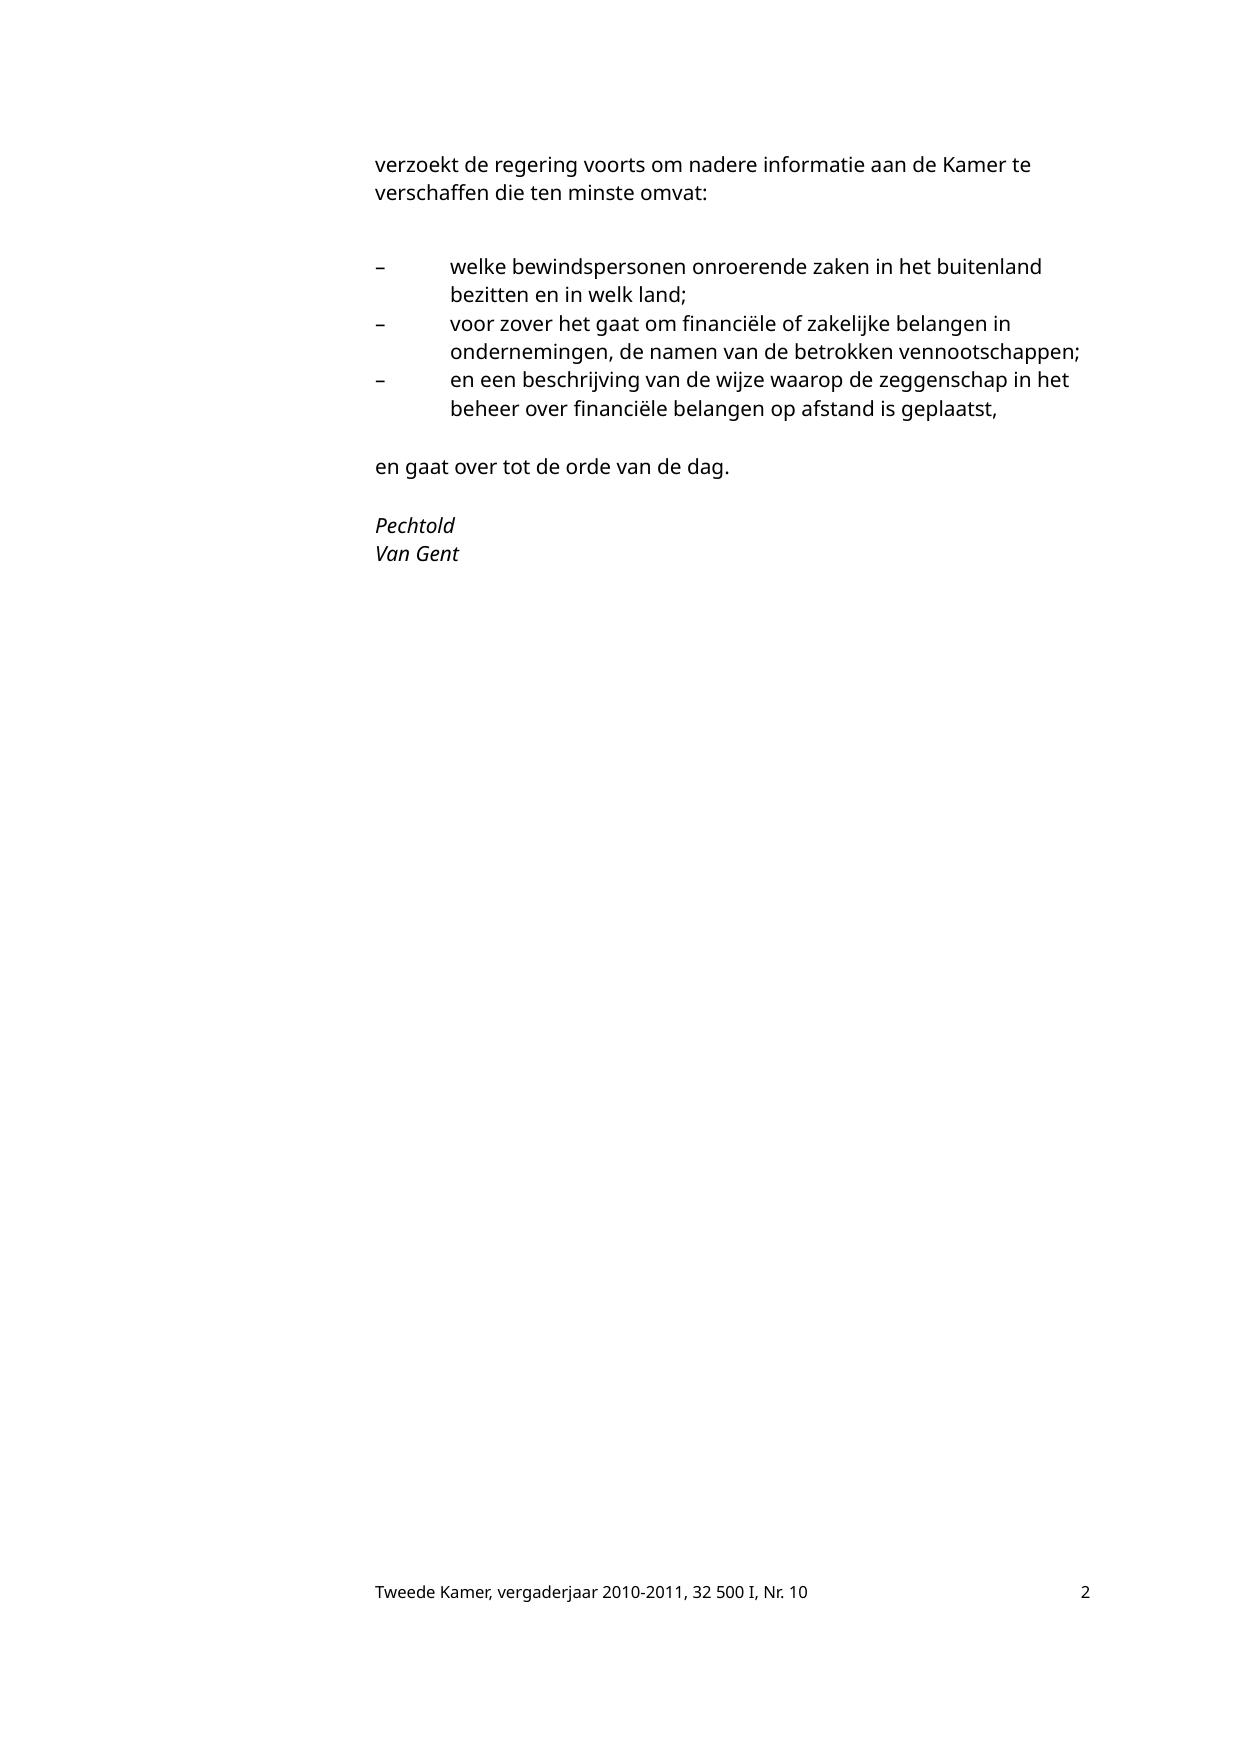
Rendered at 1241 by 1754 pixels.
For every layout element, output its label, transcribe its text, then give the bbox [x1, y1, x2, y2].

text verzoekt de regering voorts om nadere informatie aan de Kamer te verschaffen die ten minste omvat: [375, 150, 1090, 207]
text Pechtold [375, 511, 1090, 539]
text en gaat over tot de orde van de dag. [375, 452, 1090, 481]
list en een beschrijving van de wijze waarop de zeggenschap in het beheer over financiële belangen op afstand is geplaatst, [375, 366, 1090, 422]
list voor zover het gaat om financiële of zakelijke belangen in ondernemingen, de namen van de betrokken vennootschappen; [375, 309, 1090, 366]
text Van Gent [375, 539, 1090, 568]
list welke bewindspersonen onroerende zaken in het buitenland bezitten en in welk land; [375, 252, 1090, 309]
